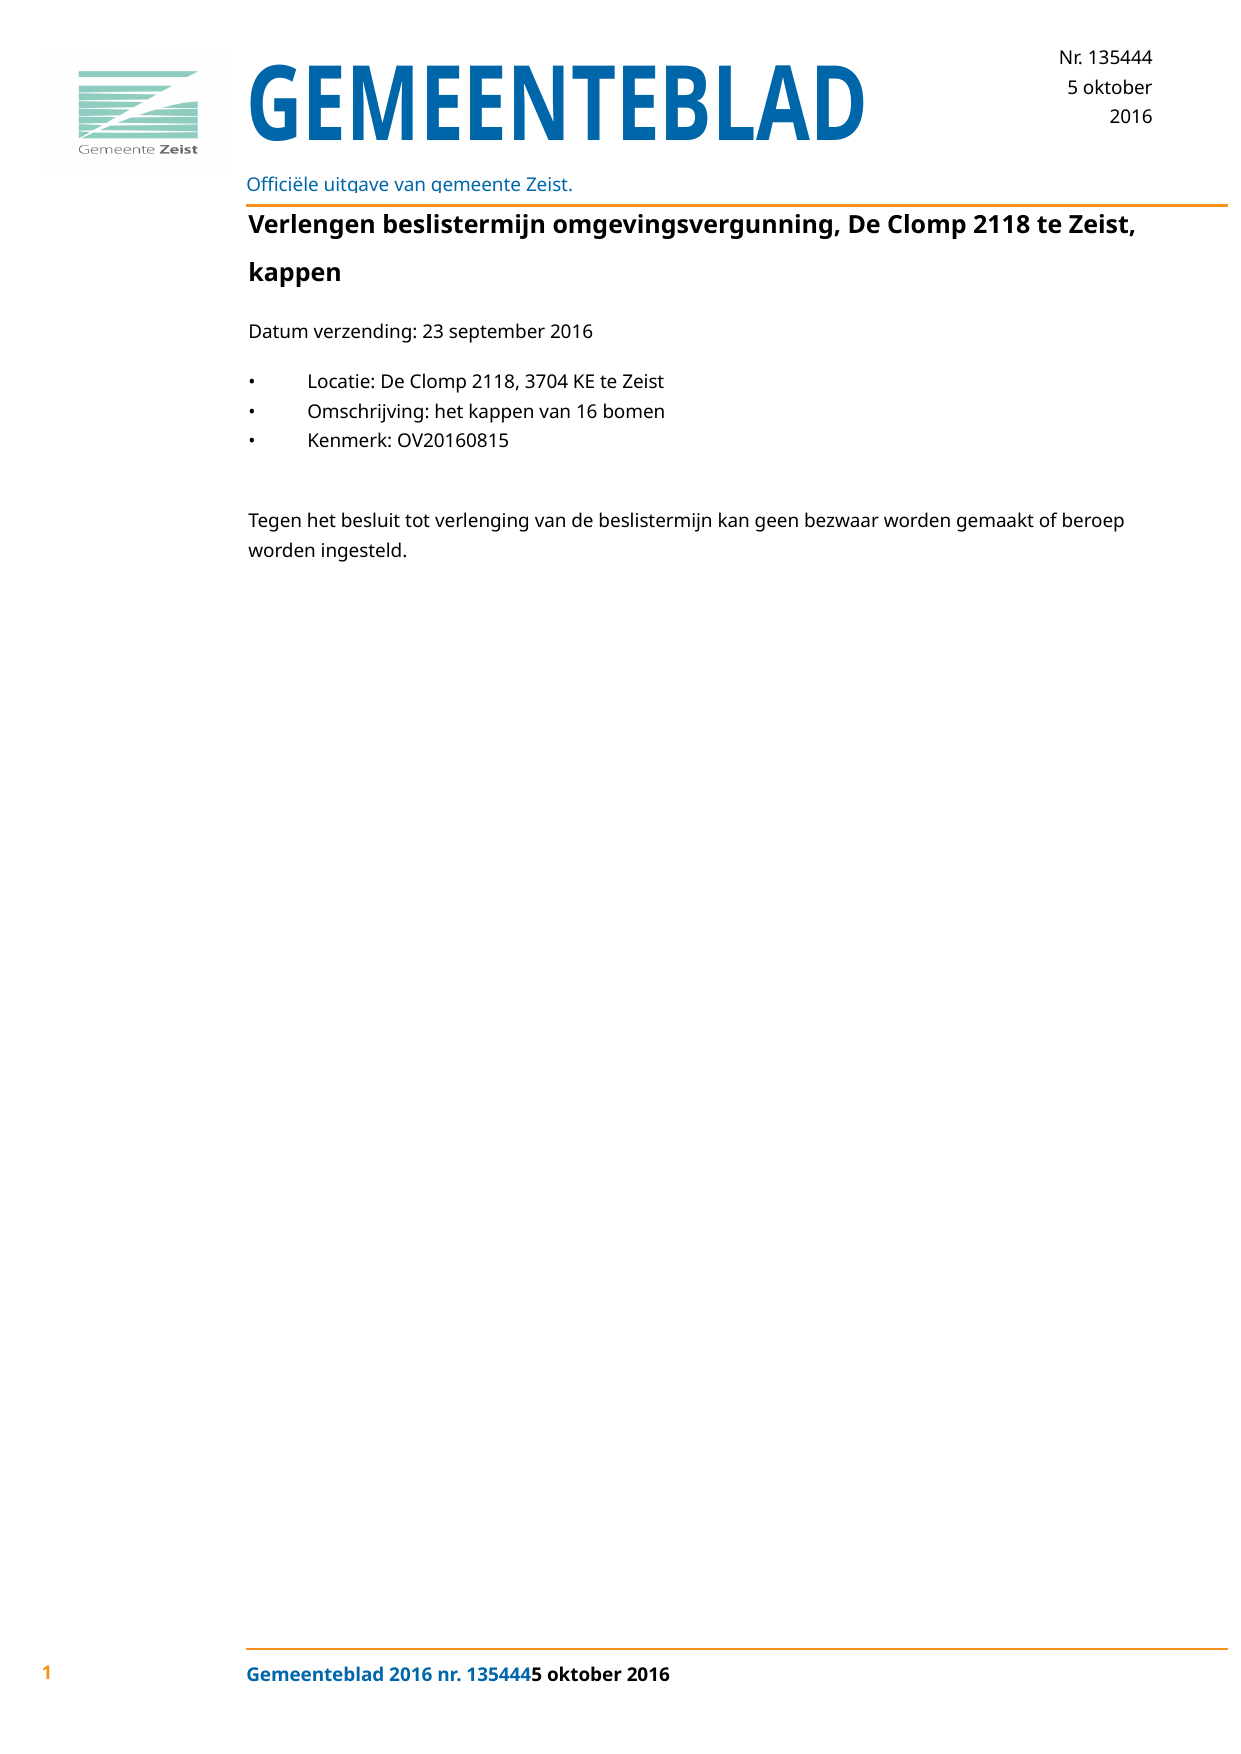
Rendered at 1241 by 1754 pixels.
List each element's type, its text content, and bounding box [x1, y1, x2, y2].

list Locatie: De Clomp 2118, 3704 KE te Zeist [248, 368, 1152, 394]
picture [41, 47, 231, 172]
list Kenmerk: OV20160815 [248, 427, 1152, 453]
text Tegen het besluit tot verlenging van de beslistermijn kan geen bezwaar worden gemaakt of beroep worden ingesteld. [248, 507, 1152, 563]
text Verlengen beslistermijn omgevingsvergunning, De Clomp 2118 te Zeist, kappen [248, 207, 1152, 288]
text Datum verzending: 23 september 2016 [248, 318, 1152, 344]
list Omschrijving: het kappen van 16 bomen [248, 398, 1152, 424]
